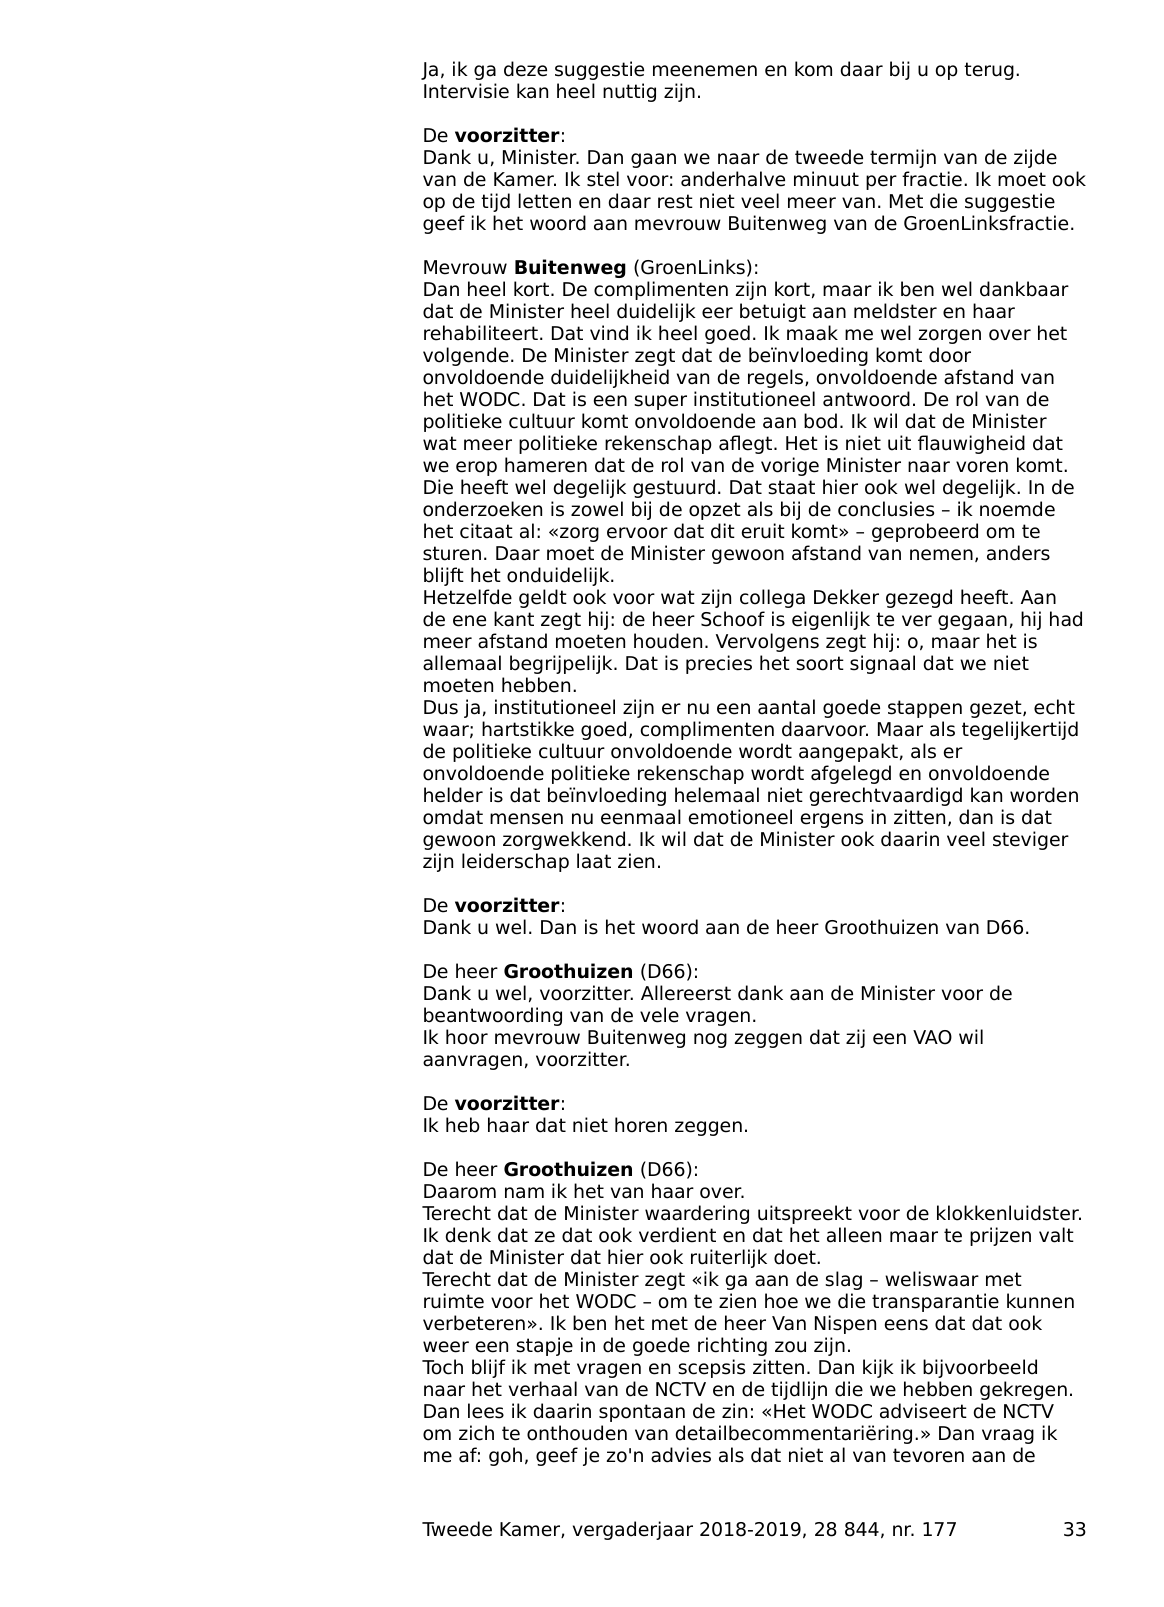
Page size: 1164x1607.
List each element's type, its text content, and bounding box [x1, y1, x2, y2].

text Dan heel kort. De complimenten zijn kort, maar ik ben wel dankbaar dat de Minister heel duidelijk eer betuigt aan meldster en haar rehabiliteert. Dat vind ik heel goed. Ik maak me wel zorgen over het volgende. De Minister zegt dat de beïnvloeding komt door onvoldoende duidelijkheid van de regels, onvoldoende afstand van het WODC. Dat is een super institutioneel antwoord. De rol van de politieke cultuur komt onvoldoende aan bod. Ik wil dat de Minister wat meer politieke rekenschap aflegt. Het is niet uit flauwigheid dat we erop hameren dat de rol van de vorige Minister naar voren komt. Die heeft wel degelijk gestuurd. Dat staat hier ook wel degelijk. In de onderzoeken is zowel bij de opzet als bij de conclusies – ik noemde het citaat al: «zorg ervoor dat dit eruit komt» – geprobeerd om te sturen. Daar moet de Minister gewoon afstand van nemen, anders blijft het onduidelijk. [422, 279, 1087, 587]
text Mevrouw Buitenweg (GroenLinks): [422, 257, 1087, 279]
text Dank u wel. Dan is het woord aan de heer Groothuizen van D66. [422, 917, 1087, 939]
text Dank u wel, voorzitter. Allereerst dank aan de Minister voor de beantwoording van de vele vragen. [422, 983, 1087, 1027]
text De heer Groothuizen (D66): [422, 961, 1087, 983]
text Dus ja, institutioneel zijn er nu een aantal goede stappen gezet, echt waar; hartstikke goed, complimenten daarvoor. Maar als tegelijkertijd de politieke cultuur onvoldoende wordt aangepakt, als er onvoldoende politieke rekenschap wordt afgelegd en onvoldoende helder is dat beïnvloeding helemaal niet gerechtvaardigd kan worden omdat mensen nu eenmaal emotioneel ergens in zitten, dan is dat gewoon zorgwekkend. Ik wil dat de Minister ook daarin veel steviger zijn leiderschap laat zien. [422, 697, 1087, 873]
text Dank u, Minister. Dan gaan we naar de tweede termijn van de zijde van de Kamer. Ik stel voor: anderhalve minuut per fractie. Ik moet ook op de tijd letten en daar rest niet veel meer van. Met die suggestie geef ik het woord aan mevrouw Buitenweg van de GroenLinksfractie. [422, 147, 1087, 235]
text De heer Groothuizen (D66): [422, 1159, 1087, 1181]
text De voorzitter: [422, 895, 1087, 917]
text Ik hoor mevrouw Buitenweg nog zeggen dat zij een VAO wil aanvragen, voorzitter. [422, 1027, 1087, 1071]
text Hetzelfde geldt ook voor wat zijn collega Dekker gezegd heeft. Aan de ene kant zegt hij: de heer Schoof is eigenlijk te ver gegaan, hij had meer afstand moeten houden. Vervolgens zegt hij: o, maar het is allemaal begrijpelijk. Dat is precies het soort signaal dat we niet moeten hebben. [422, 587, 1087, 697]
text De voorzitter: [422, 1093, 1087, 1115]
text Terecht dat de Minister zegt «ik ga aan de slag – weliswaar met ruimte voor het WODC – om te zien hoe we die transparantie kunnen verbeteren». Ik ben het met de heer Van Nispen eens dat dat ook weer een stapje in de goede richting zou zijn. [422, 1269, 1087, 1357]
text Toch blijf ik met vragen en scepsis zitten. Dan kijk ik bijvoorbeeld naar het verhaal van de NCTV en de tijdlijn die we hebben gekregen. Dan lees ik daarin spontaan de zin: «Het WODC adviseert de NCTV om zich te onthouden van detailbecommentariëring.» Dan vraag ik me af: goh, geef je zo'n advies als dat niet al van tevoren aan de [422, 1357, 1087, 1467]
text Ik heb haar dat niet horen zeggen. [422, 1115, 1087, 1137]
text De voorzitter: [422, 125, 1087, 147]
text Terecht dat de Minister waardering uitspreekt voor de klokkenluidster. Ik denk dat ze dat ook verdient en dat het alleen maar te prijzen valt dat de Minister dat hier ook ruiterlijk doet. [422, 1203, 1087, 1269]
text Daarom nam ik het van haar over. [422, 1181, 1087, 1203]
text Ja, ik ga deze suggestie meenemen en kom daar bij u op terug. Intervisie kan heel nuttig zijn. [422, 59, 1087, 103]
